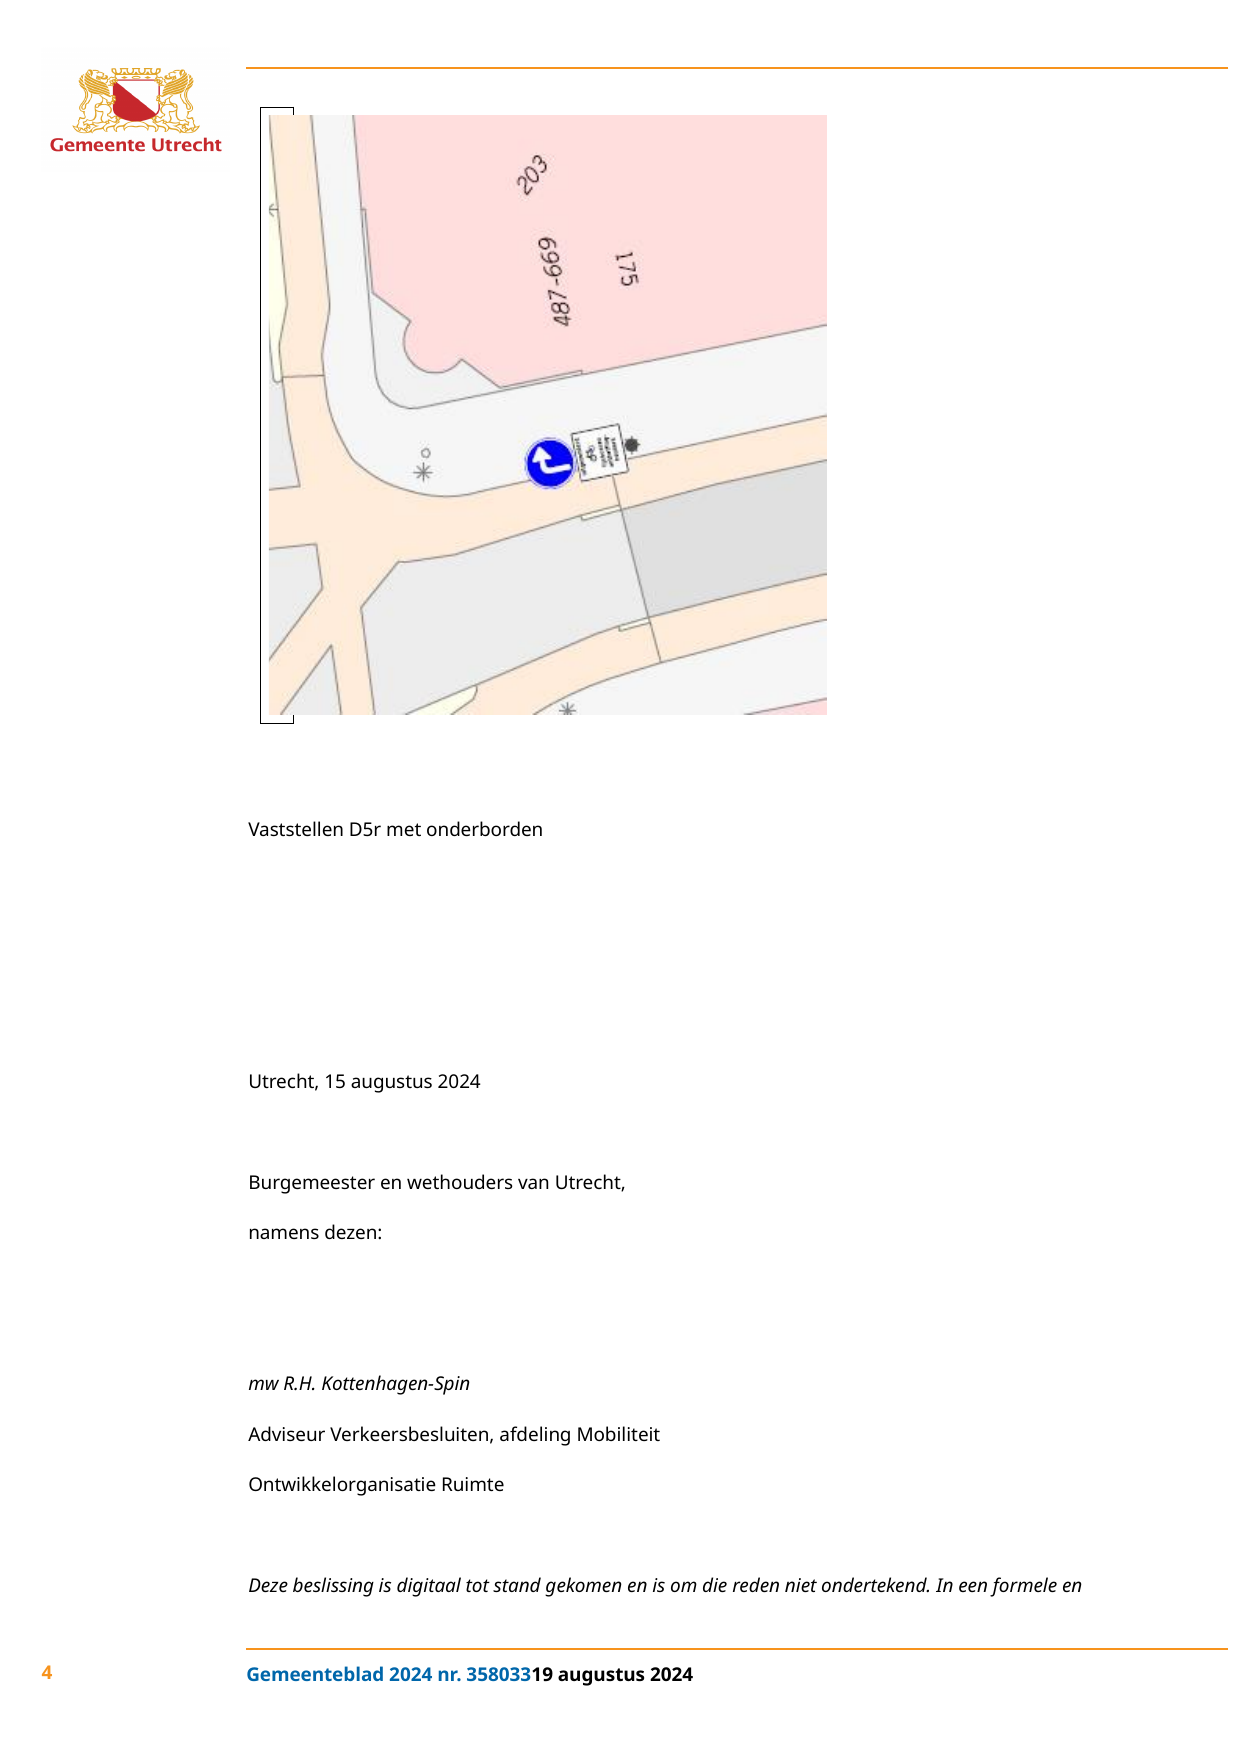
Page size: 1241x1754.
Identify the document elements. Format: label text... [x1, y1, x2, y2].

picture [41, 47, 231, 172]
text Ontwikkelorganisatie Ruimte [248, 1471, 1152, 1497]
text Utrecht, 15 augustus 2024 [248, 1068, 1152, 1094]
text namens dezen: [248, 1219, 1152, 1245]
text Burgemeester en wethouders van Utrecht, [248, 1169, 1152, 1195]
text Deze beslissing is digitaal tot stand gekomen en is om die reden niet ondertekend. In een formele en [248, 1572, 1152, 1598]
picture [268, 115, 827, 715]
text Vaststellen D5r met onderborden [248, 816, 1152, 842]
text mw R.H. Kottenhagen-Spin [248, 1371, 1152, 1396]
text Adviseur Verkeersbesluiten, afdeling Mobiliteit [248, 1421, 1152, 1447]
